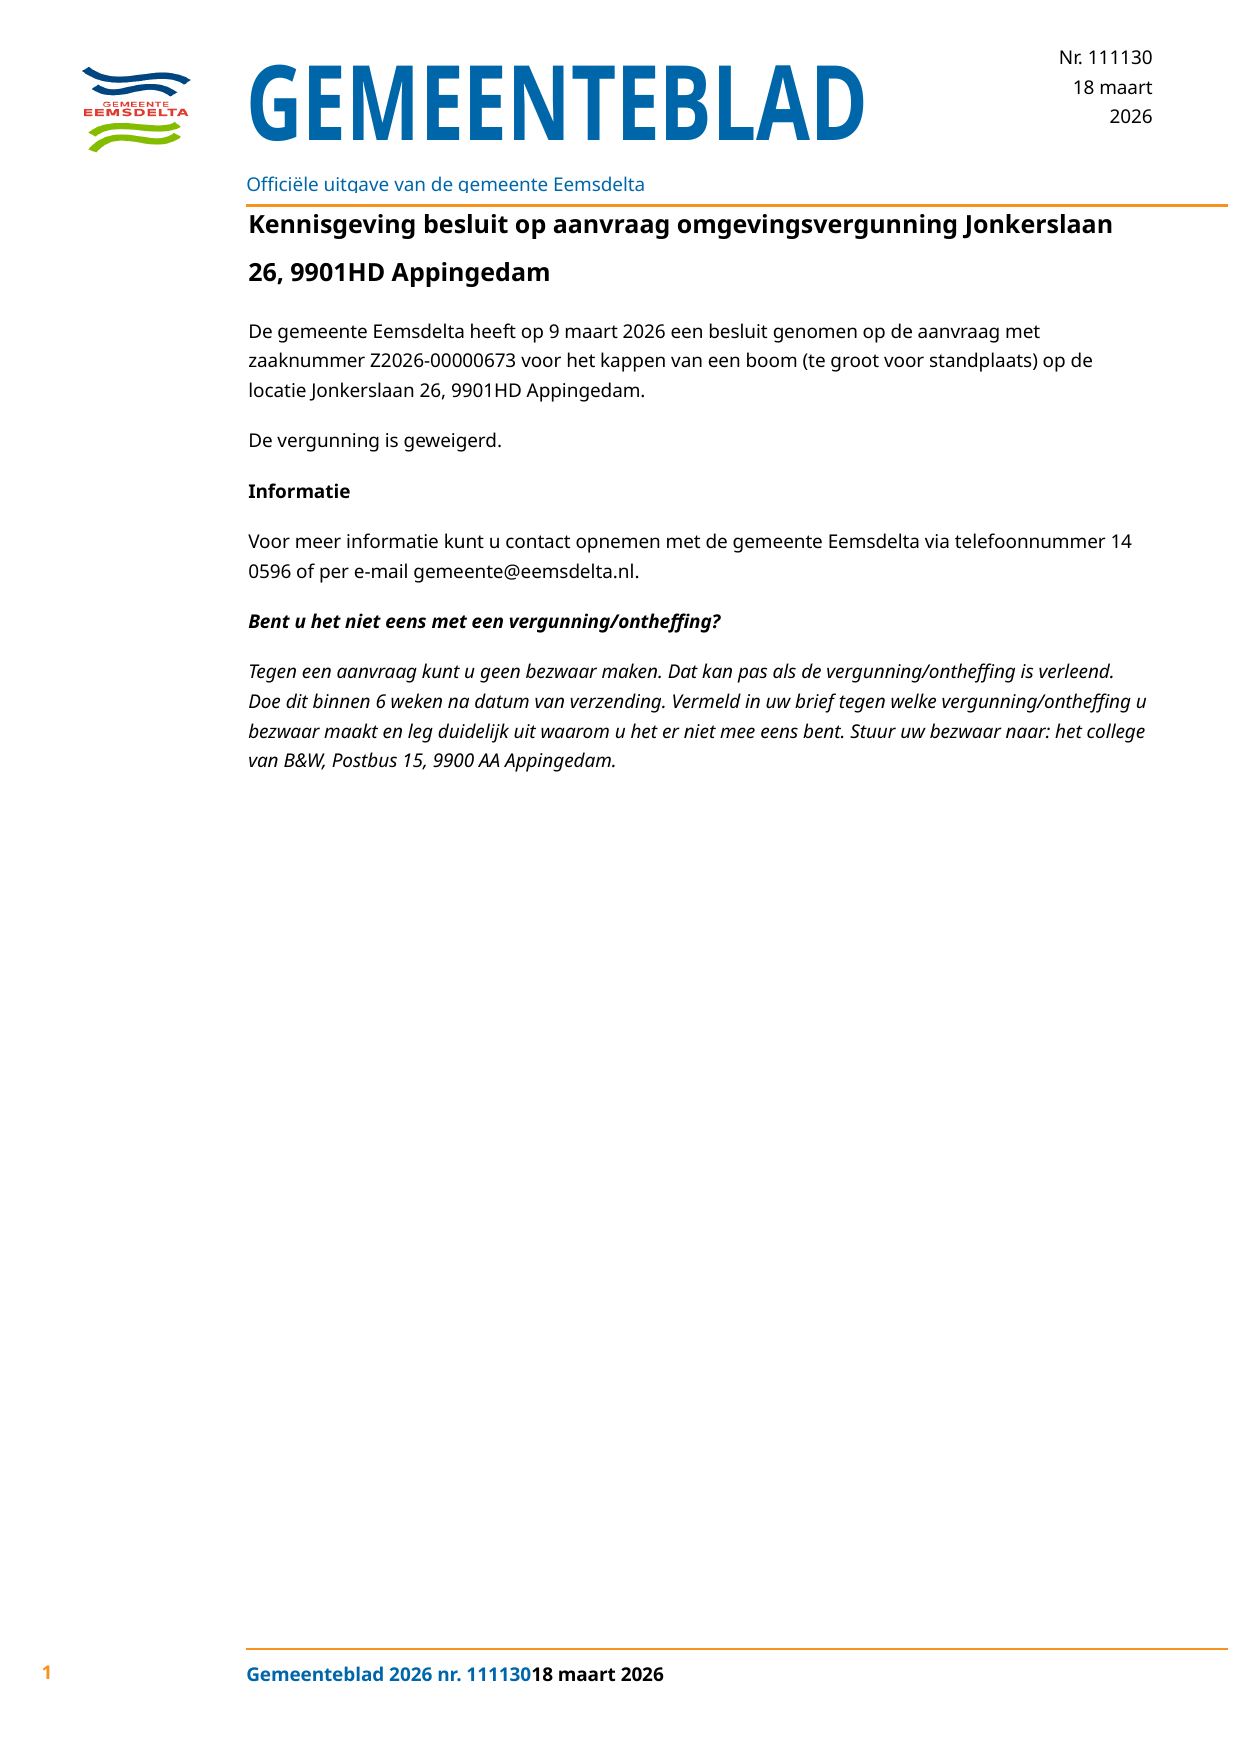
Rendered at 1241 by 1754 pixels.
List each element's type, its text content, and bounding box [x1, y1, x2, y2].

picture [41, 47, 231, 172]
text Kennisgeving besluit op aanvraag omgevingsvergunning Jonkerslaan 26, 9901HD Appingedam [248, 207, 1152, 288]
text De vergunning is geweigerd. [248, 427, 1152, 453]
text Voor meer informatie kunt u contact opnemen met de gemeente Eemsdelta via telefoonnummer 14 0596 of per e-mail gemeente@eemsdelta.nl. [248, 528, 1152, 584]
text Bent u het niet eens met een vergunning/ontheffing? [248, 608, 1152, 634]
text Tegen een aanvraag kunt u geen bezwaar maken. Dat kan pas als de vergunning/ontheffing is verleend. Doe dit binnen 6 weken na datum van verzending. Vermeld in uw brief tegen welke vergunning/ontheffing u bezwaar maakt en leg duidelijk uit waarom u het er niet mee eens bent. Stuur uw bezwaar naar: het college van B&W, Postbus 15, 9900 AA Appingedam. [248, 659, 1152, 773]
text Informatie [248, 478, 1152, 504]
text De gemeente Eemsdelta heeft op 9 maart 2026 een besluit genomen op de aanvraag met zaaknummer Z2026-00000673 voor het kappen van een boom (te groot voor standplaats) op de locatie Jonkerslaan 26, 9901HD Appingedam. [248, 318, 1152, 403]
